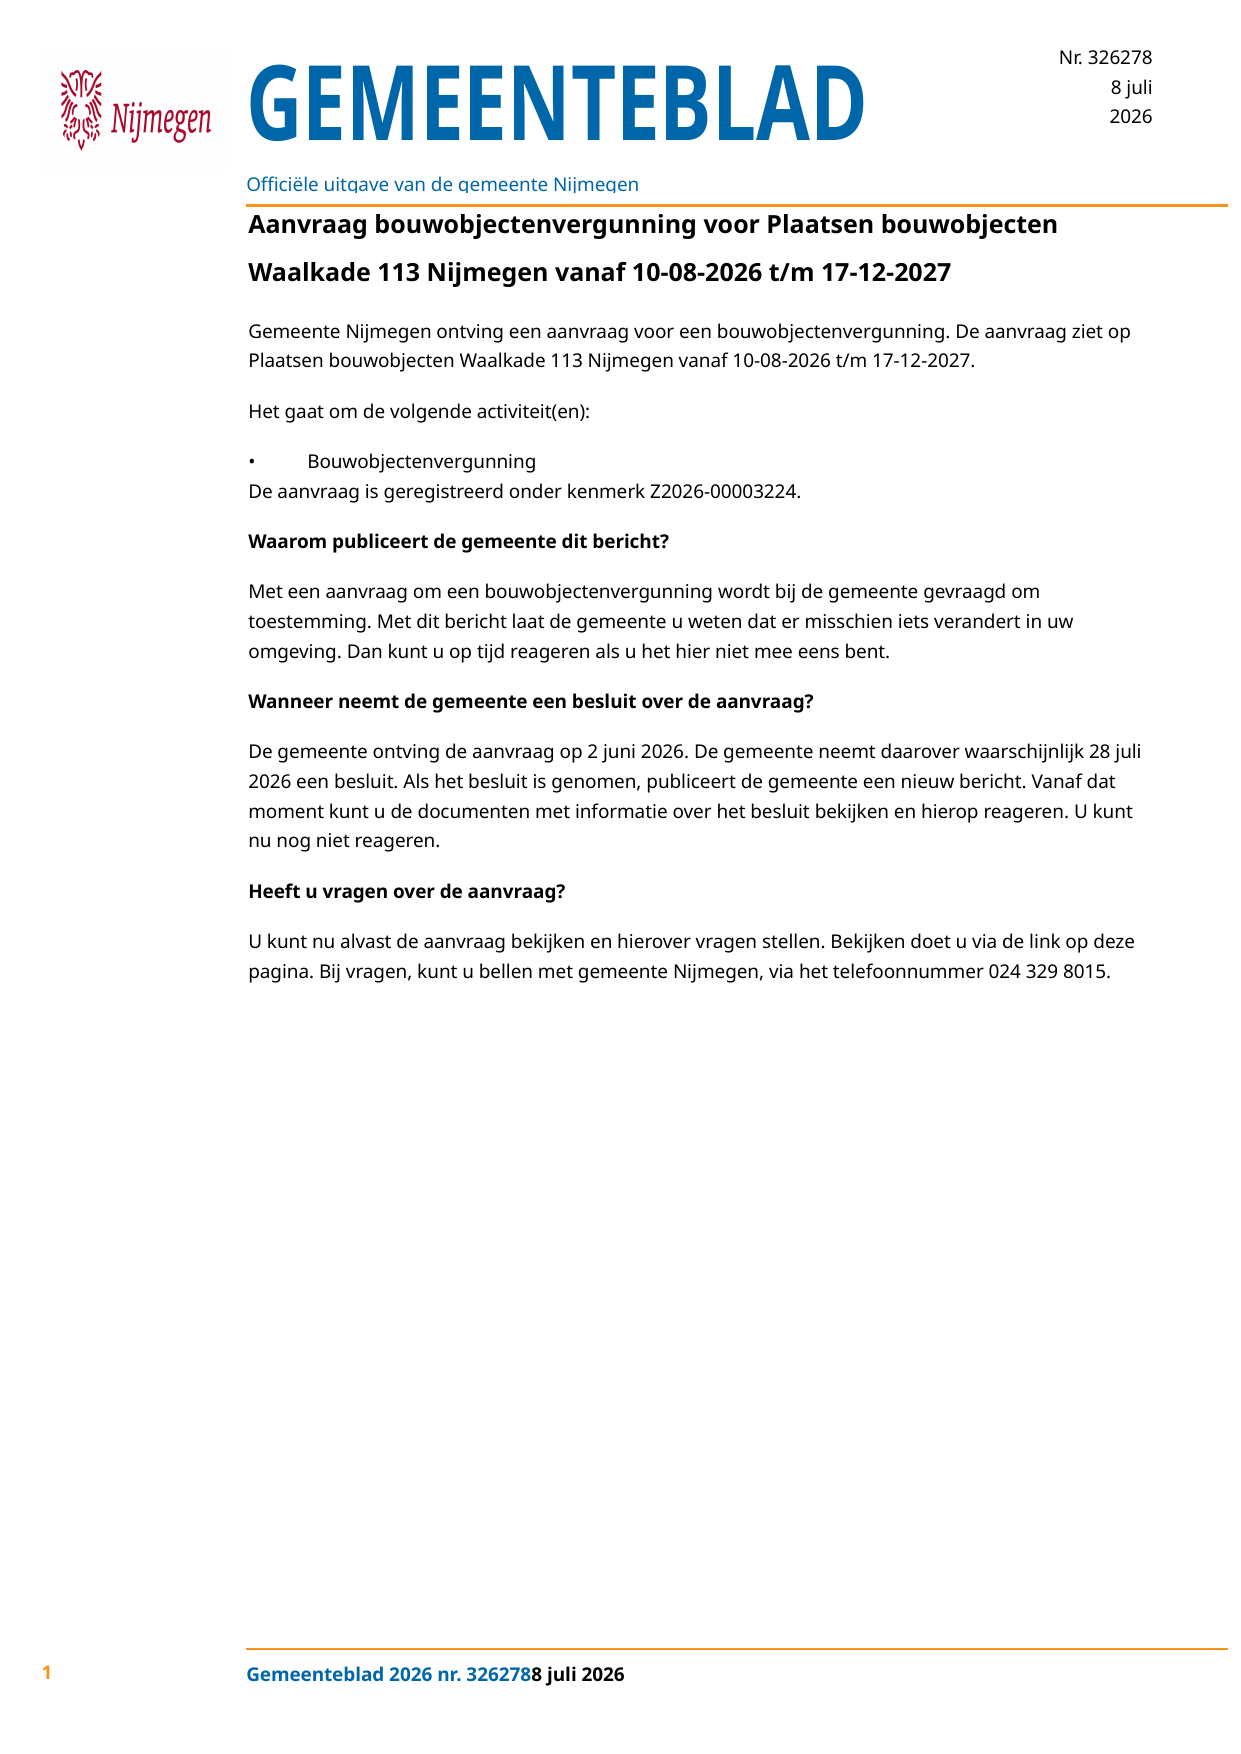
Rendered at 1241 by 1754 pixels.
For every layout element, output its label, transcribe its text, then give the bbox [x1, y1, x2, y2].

text De aanvraag is geregistreerd onder kenmerk Z2026-00003224. [248, 478, 1152, 504]
text Wanneer neemt de gemeente een besluit over de aanvraag? [248, 688, 1152, 714]
text Waarom publiceert de gemeente dit bericht? [248, 528, 1152, 554]
text Het gaat om de volgende activiteit(en): [248, 398, 1152, 424]
text Gemeente Nijmegen ontving een aanvraag voor een bouwobjectenvergunning. De aanvraag ziet op Plaatsen bouwobjecten Waalkade 113 Nijmegen vanaf 10-08-2026 t/m 17-12-2027. [248, 318, 1152, 373]
text Aanvraag bouwobjectenvergunning voor Plaatsen bouwobjecten Waalkade 113 Nijmegen vanaf 10-08-2026 t/m 17-12-2027 [248, 207, 1152, 288]
text Met een aanvraag om een bouwobjectenvergunning wordt bij de gemeente gevraagd om toestemming. Met dit bericht laat de gemeente u weten dat er misschien iets verandert in uw omgeving. Dan kunt u op tijd reageren als u het hier niet mee eens bent. [248, 579, 1152, 664]
text U kunt nu alvast de aanvraag bekijken en hierover vragen stellen. Bekijken doet u via de link op deze pagina. Bij vragen, kunt u bellen met gemeente Nijmegen, via het telefoonnummer 024 329 8015. [248, 928, 1152, 984]
text Heeft u vragen over de aanvraag? [248, 878, 1152, 904]
picture [41, 47, 231, 172]
list Bouwobjectenvergunning [248, 448, 1152, 474]
text De gemeente ontving de aanvraag op 2 juni 2026. De gemeente neemt daarover waarschijnlijk 28 juli 2026 een besluit. Als het besluit is genomen, publiceert de gemeente een nieuw bericht. Vanaf dat moment kunt u de documenten met informatie over het besluit bekijken en hierop reageren. U kunt nu nog niet reageren. [248, 739, 1152, 853]
